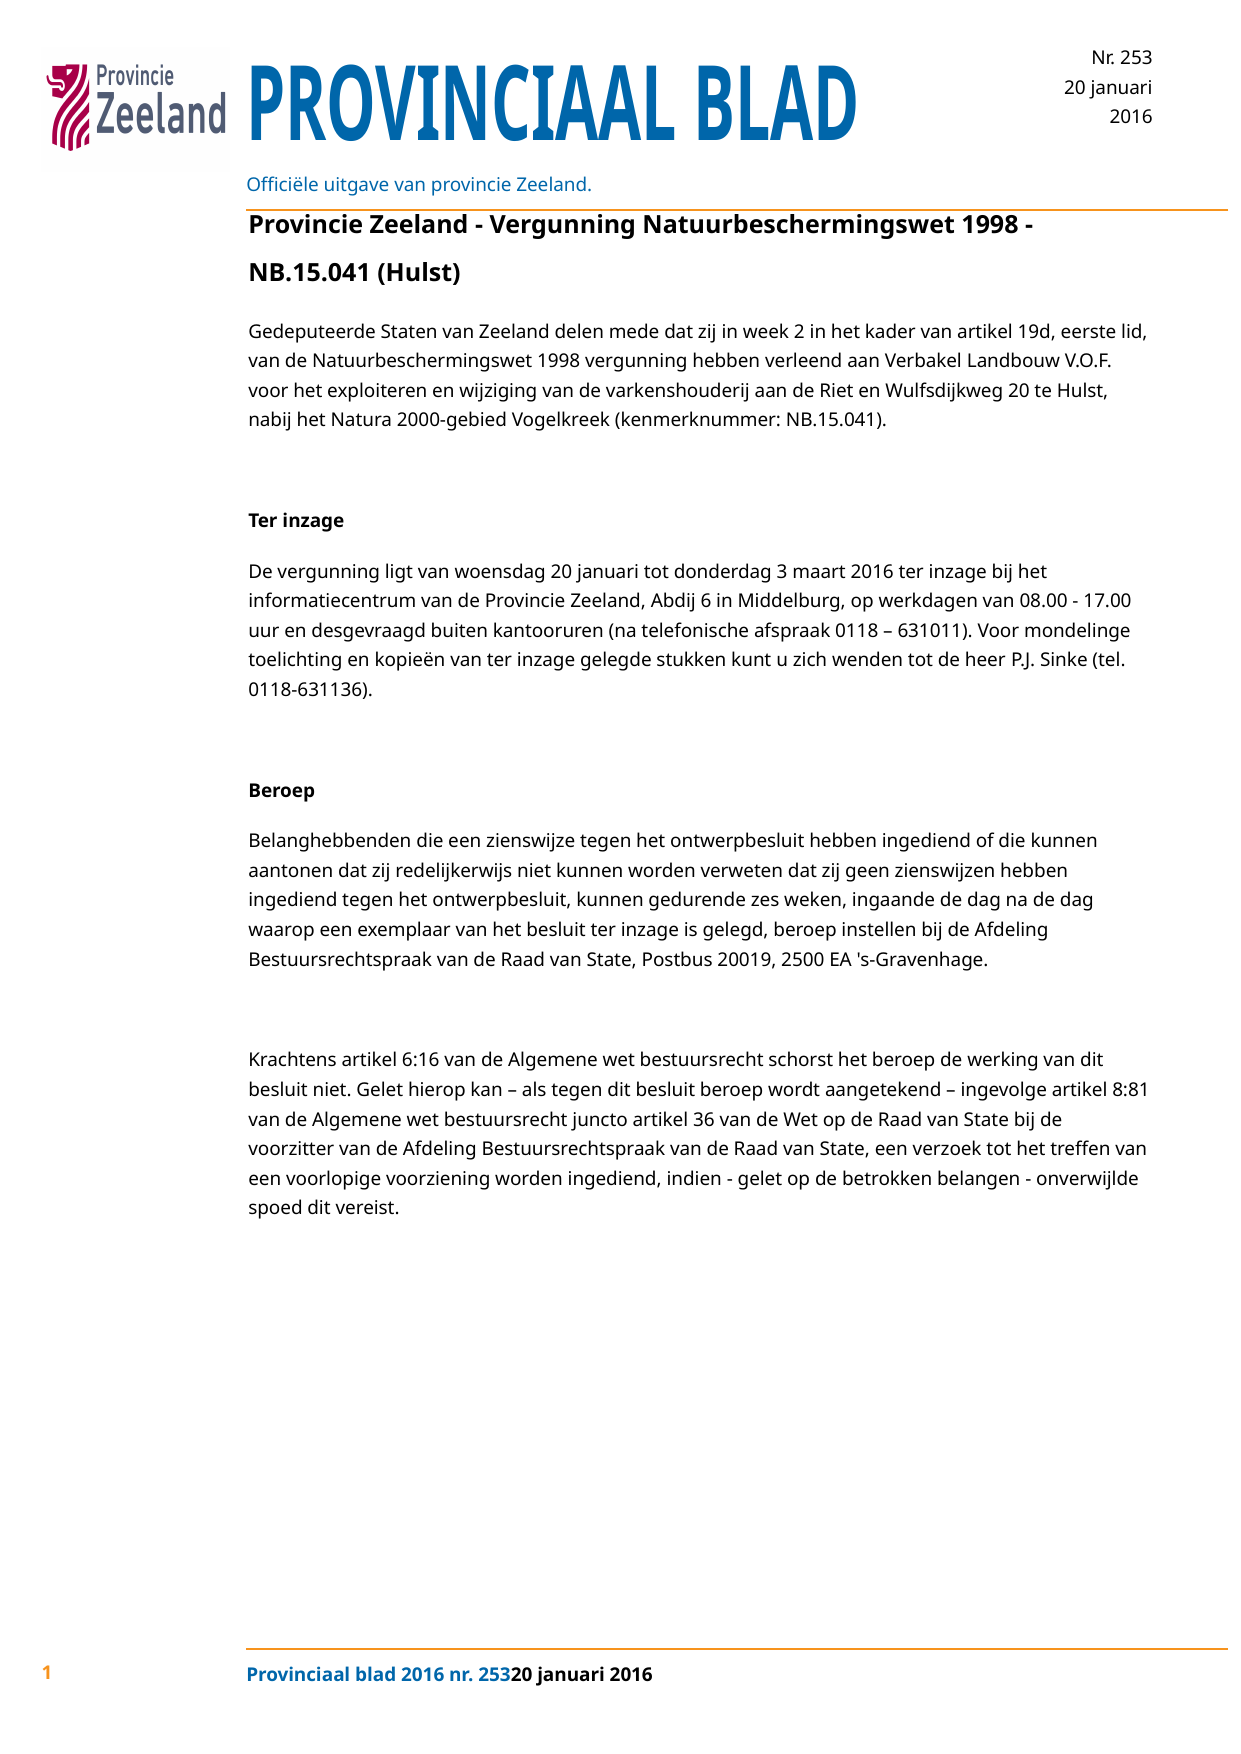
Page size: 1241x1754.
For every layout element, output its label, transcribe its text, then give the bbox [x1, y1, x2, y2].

text Krachtens artikel 6:16 van de Algemene wet bestuursrecht schorst het beroep de werking van dit besluit niet. Gelet hierop kan – als tegen dit besluit beroep wordt aangetekend – ingevolge artikel 8:81 van de Algemene wet bestuursrecht juncto artikel 36 van de Wet op de Raad van State bij de voorzitter van de Afdeling Bestuursrechtspraak van de Raad van State, een verzoek tot het treffen van een voorlopige voorziening worden ingediend, indien - gelet op de betrokken belangen - onverwijlde spoed dit vereist. [248, 1047, 1152, 1220]
text Ter inzage [248, 507, 1152, 533]
text Gedeputeerde Staten van Zeeland delen mede dat zij in week 2 in het kader van artikel 19d, eerste lid, van de Natuurbeschermingswet 1998 vergunning hebben verleend aan Verbakel Landbouw V.O.F. voor het exploiteren en wijziging van de varkenshouderij aan de Riet en Wulfsdijkweg 20 te Hulst, nabij het Natura 2000-gebied Vogelkreek (kenmerknummer: NB.15.041). [248, 318, 1152, 432]
text Belanghebbenden die een zienswijze tegen het ontwerpbesluit hebben ingediend of die kunnen aantonen dat zij redelijkerwijs niet kunnen worden verweten dat zij geen zienswijzen hebben ingediend tegen het ontwerpbesluit, kunnen gedurende zes weken, ingaande de dag na de dag waarop een exemplaar van het besluit ter inzage is gelegd, beroep instellen bij de Afdeling Bestuursrechtspraak van de Raad van State, Postbus 20019, 2500 EA 's-Gravenhage. [248, 827, 1152, 972]
text De vergunning ligt van woensdag 20 januari tot donderdag 3 maart 2016 ter inzage bij het informatiecentrum van de Provincie Zeeland, Abdij 6 in Middelburg, op werkdagen van 08.00 - 17.00 uur en desgevraagd buiten kantooruren (na telefonische afspraak 0118 – 631011). Voor mondelinge toelichting en kopieën van ter inzage gelegde stukken kunt u zich wenden tot de heer P.J. Sinke (tel. 0118-631136). [248, 558, 1152, 702]
text Provincie Zeeland - Vergunning Natuurbeschermingswet 1998 - NB.15.041 (Hulst) [248, 211, 1152, 288]
text Beroep [248, 777, 1152, 803]
picture [41, 47, 231, 172]
